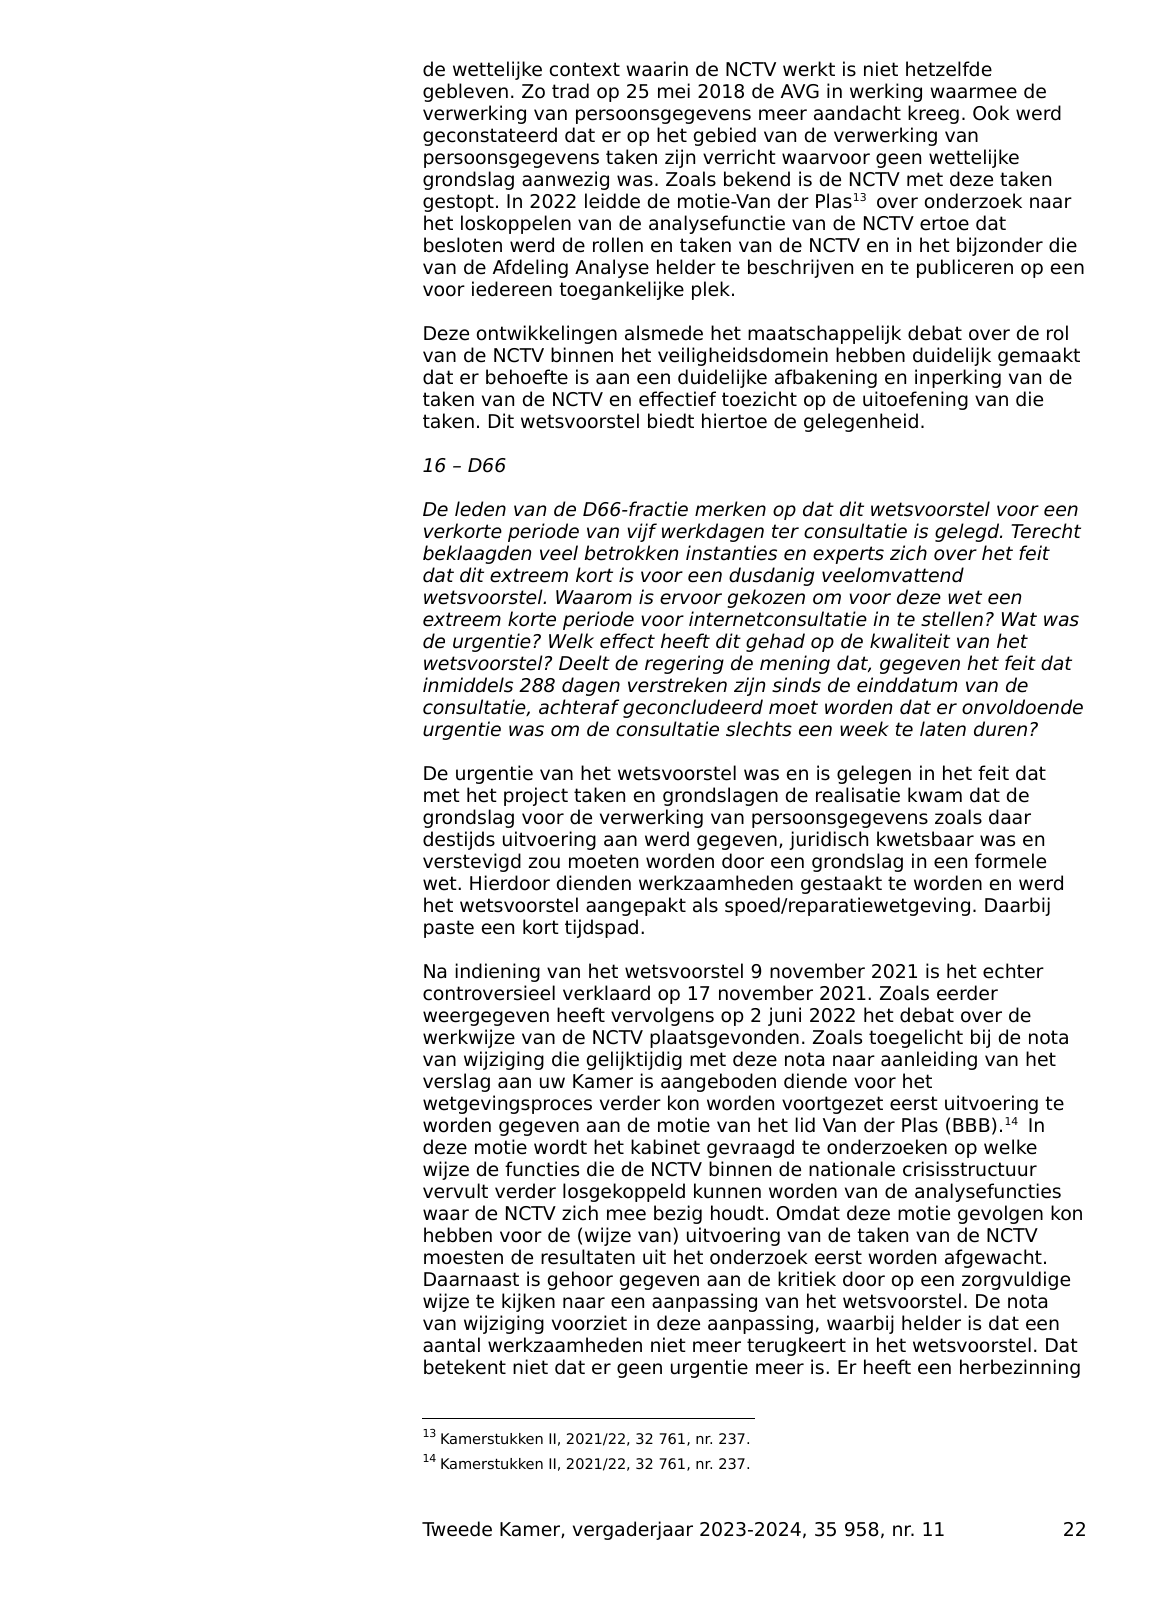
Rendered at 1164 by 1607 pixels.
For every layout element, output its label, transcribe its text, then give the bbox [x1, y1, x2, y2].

subtitle 16 – D66 [422, 455, 1087, 477]
text Kamerstukken II, 2021/22, 32 761, nr. 237. [422, 1427, 1087, 1449]
text Deze ontwikkelingen alsmede het maatschappelijk debat over de rol van de NCTV binnen het veiligheidsdomein hebben duidelijk gemaakt dat er behoefte is aan een duidelijke afbakening en inperking van de taken van de NCTV en effectief toezicht op de uitoefening van die taken. Dit wetsvoorstel biedt hiertoe de gelegenheid. [422, 323, 1087, 433]
text de wettelijke context waarin de NCTV werkt is niet hetzelfde gebleven. Zo trad op 25 mei 2018 de AVG in werking waarmee de verwerking van persoonsgegevens meer aandacht kreeg. Ook werd geconstateerd dat er op het gebied van de verwerking van persoonsgegevens taken zijn verricht waarvoor geen wettelijke grondslag aanwezig was. Zoals bekend is de NCTV met deze taken gestopt. In 2022 leidde de motie-Van der Plas over onderzoek naar het loskoppelen van de analysefunctie van de NCTV ertoe dat besloten werd de rollen en taken van de NCTV en in het bijzonder die van de Afdeling Analyse helder te beschrijven en te publiceren op een voor iedereen toegankelijke plek. [422, 59, 1087, 301]
text De urgentie van het wetsvoorstel was en is gelegen in het feit dat met het project taken en grondslagen de realisatie kwam dat de grondslag voor de verwerking van persoonsgegevens zoals daar destijds uitvoering aan werd gegeven, juridisch kwetsbaar was en verstevigd zou moeten worden door een grondslag in een formele wet. Hierdoor dienden werkzaamheden gestaakt te worden en werd het wetsvoorstel aangepakt als spoed/reparatiewetgeving. Daarbij paste een kort tijdspad. [422, 763, 1087, 939]
text Kamerstukken II, 2021/22, 32 761, nr. 237. [422, 1452, 1087, 1474]
text De leden van de D66-fractie merken op dat dit wetsvoorstel voor een verkorte periode van vijf werkdagen ter consultatie is gelegd. Terecht beklaagden veel betrokken instanties en experts zich over het feit dat dit extreem kort is voor een dusdanig veelomvattend wetsvoorstel. Waarom is ervoor gekozen om voor deze wet een extreem korte periode voor internetconsultatie in te stellen? Wat was de urgentie? Welk effect heeft dit gehad op de kwaliteit van het wetsvoorstel? Deelt de regering de mening dat, gegeven het feit dat inmiddels 288 dagen verstreken zijn sinds de einddatum van de consultatie, achteraf geconcludeerd moet worden dat er onvoldoende urgentie was om de consultatie slechts een week te laten duren? [422, 499, 1087, 741]
text Na indiening van het wetsvoorstel 9 november 2021 is het echter controversieel verklaard op 17 november 2021. Zoals eerder weergegeven heeft vervolgens op 2 juni 2022 het debat over de werkwijze van de NCTV plaatsgevonden. Zoals toegelicht bij de nota van wijziging die gelijktijdig met deze nota naar aanleiding van het verslag aan uw Kamer is aangeboden diende voor het wetgevingsproces verder kon worden voortgezet eerst uitvoering te worden gegeven aan de motie van het lid Van der Plas (BBB). In deze motie wordt het kabinet gevraagd te onderzoeken op welke wijze de functies die de NCTV binnen de nationale crisisstructuur vervult verder losgekoppeld kunnen worden van de analysefuncties waar de NCTV zich mee bezig houdt. Omdat deze motie gevolgen kon hebben voor de (wijze van) uitvoering van de taken van de NCTV moesten de resultaten uit het onderzoek eerst worden afgewacht. Daarnaast is gehoor gegeven aan de kritiek door op een zorgvuldige wijze te kijken naar een aanpassing van het wetsvoorstel. De nota van wijziging voorziet in deze aanpassing, waarbij helder is dat een aantal werkzaamheden niet meer terugkeert in het wetsvoorstel. Dat betekent niet dat er geen urgentie meer is. Er heeft een herbezinning [422, 961, 1087, 1379]
